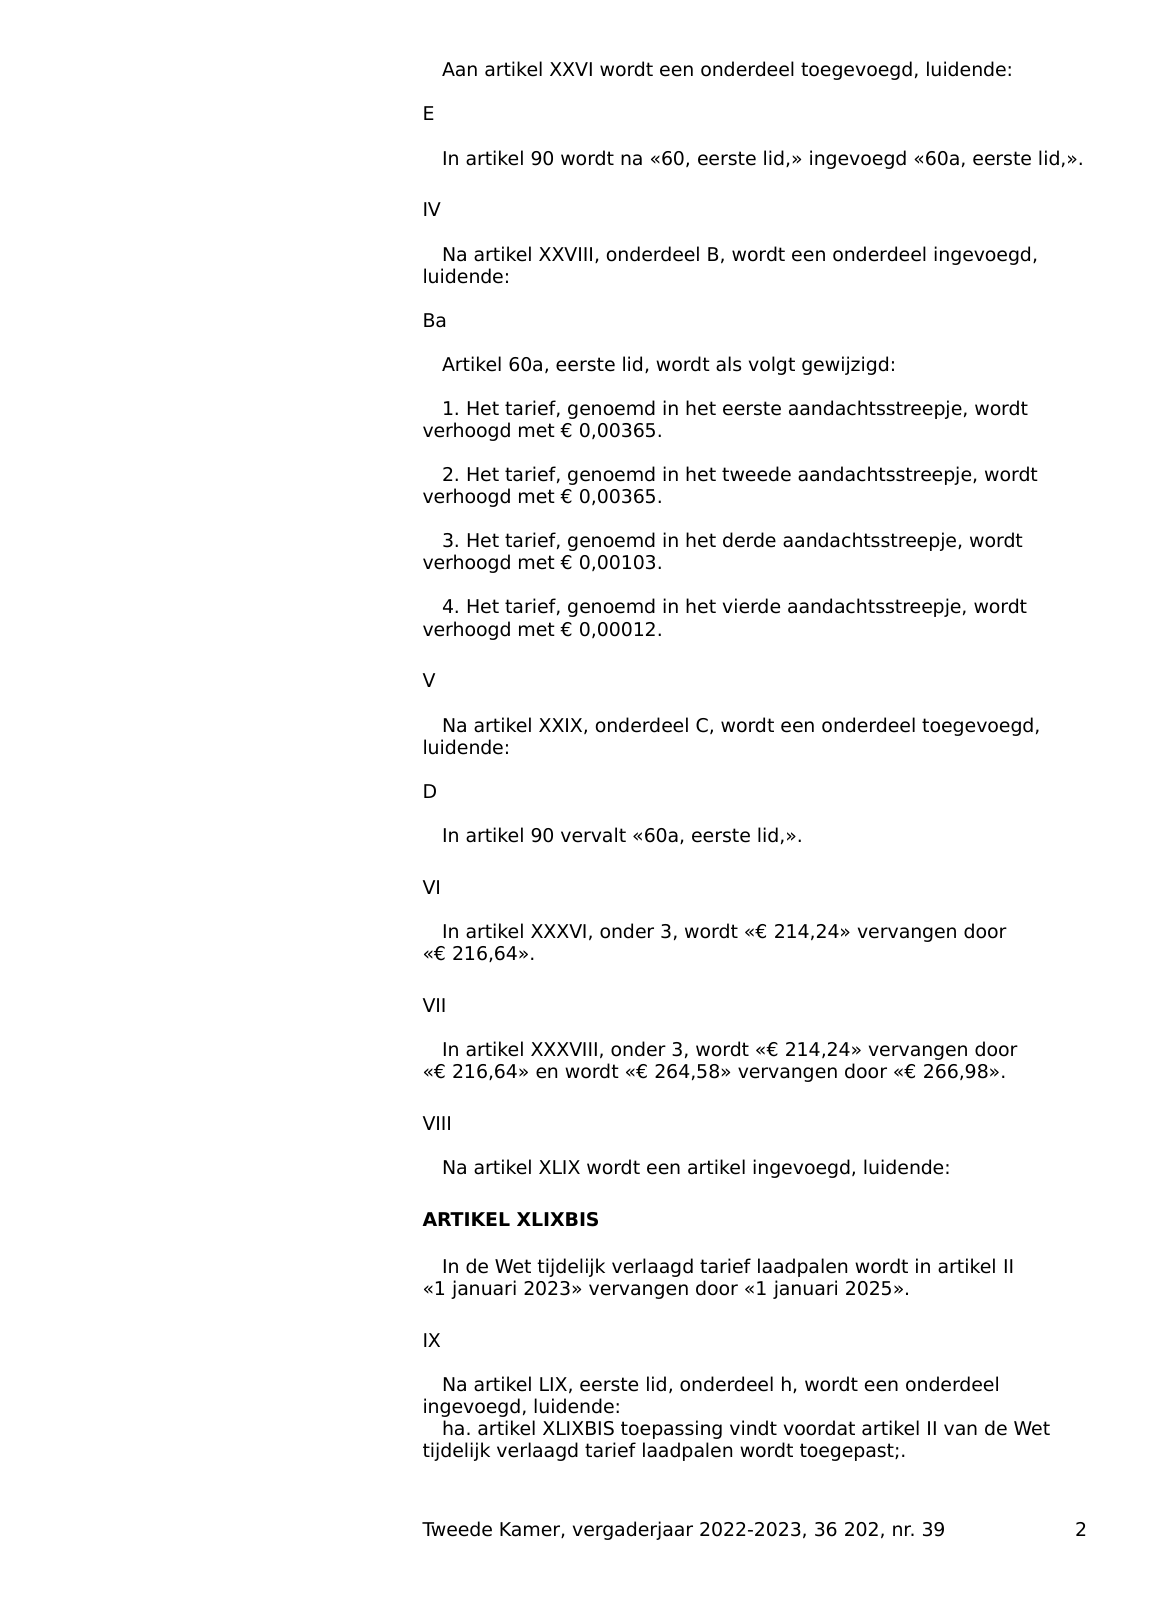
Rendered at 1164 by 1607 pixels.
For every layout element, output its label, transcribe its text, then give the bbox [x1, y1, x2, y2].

text In artikel 90 vervalt «60a, eerste lid,». [422, 825, 1087, 847]
text Na artikel XXVIII, onderdeel B, wordt een onderdeel ingevoegd, luidende: [422, 243, 1087, 287]
subtitle ARTIKEL XLIXBIS [422, 1209, 1087, 1231]
text 3. Het tarief, genoemd in het derde aandachtsstreepje, wordt verhoogd met € 0,00103. [422, 530, 1087, 574]
text Artikel 60a, eerste lid, wordt als volgt gewijzigd: [422, 354, 1087, 376]
text 1. Het tarief, genoemd in het eerste aandachtsstreepje, wordt verhoogd met € 0,00365. [422, 398, 1087, 442]
text In artikel XXXVI, onder 3, wordt «€ 214,24» vervangen door «€ 216,64». [422, 921, 1087, 965]
text In de Wet tijdelijk verlaagd tarief laadpalen wordt in artikel II «1 januari 2023» vervangen door «1 januari 2025». [422, 1256, 1087, 1300]
subtitle IV [422, 199, 1087, 221]
text 4. Het tarief, genoemd in het vierde aandachtsstreepje, wordt verhoogd met € 0,00012. [422, 596, 1087, 640]
text E [422, 103, 1087, 125]
subtitle VI [422, 877, 1087, 899]
text 2. Het tarief, genoemd in het tweede aandachtsstreepje, wordt verhoogd met € 0,00365. [422, 464, 1087, 508]
text Na artikel XLIX wordt een artikel ingevoegd, luidende: [422, 1157, 1087, 1179]
subtitle V [422, 670, 1087, 692]
text Na artikel LIX, eerste lid, onderdeel h, wordt een onderdeel ingevoegd, luidende: [422, 1374, 1087, 1418]
subtitle VII [422, 995, 1087, 1017]
text In artikel XXXVIII, onder 3, wordt «€ 214,24» vervangen door «€ 216,64» en wordt «€ 264,58» vervangen door «€ 266,98». [422, 1039, 1087, 1083]
text Aan artikel XXVI wordt een onderdeel toegevoegd, luidende: [422, 59, 1087, 81]
subtitle VIII [422, 1113, 1087, 1135]
subtitle IX [422, 1330, 1087, 1352]
text ha. artikel XLIXBIS toepassing vindt voordat artikel II van de Wet tijdelijk verlaagd tarief laadpalen wordt toegepast;. [422, 1418, 1087, 1462]
text Ba [422, 310, 1087, 332]
text D [422, 781, 1087, 803]
text In artikel 90 wordt na «60, eerste lid,» ingevoegd «60a, eerste lid,». [422, 147, 1087, 169]
text Na artikel XXIX, onderdeel C, wordt een onderdeel toegevoegd, luidende: [422, 714, 1087, 758]
